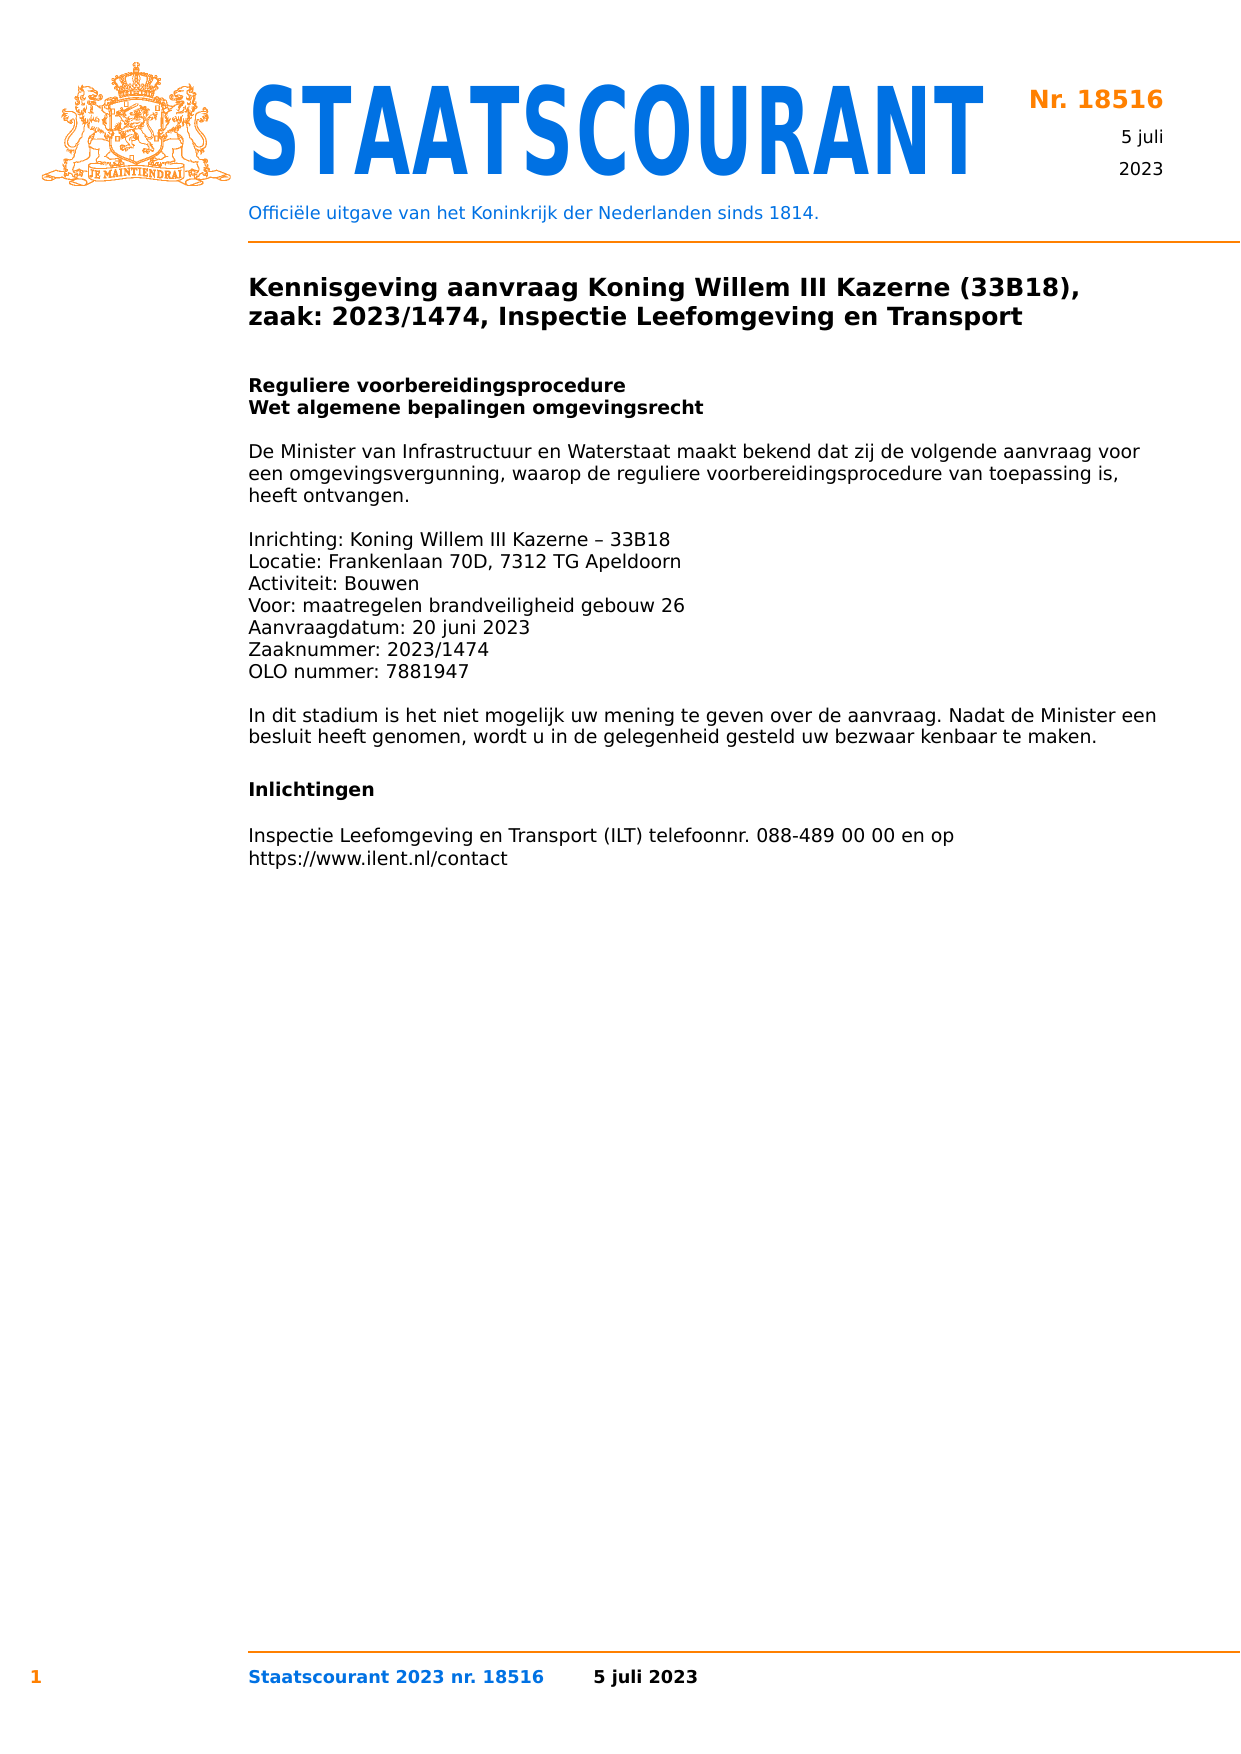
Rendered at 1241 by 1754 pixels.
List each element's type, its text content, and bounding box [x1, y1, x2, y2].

text Voor: maatregelen brandveiligheid gebouw 26 [248, 595, 1163, 617]
subtitle Inlichtingen [248, 778, 1163, 800]
table_cell 5 juli [998, 121, 1240, 153]
table_cell 2023 [998, 153, 1240, 203]
text Inrichting: Koning Willem III Kazerne – 33B18 [248, 529, 1163, 551]
table_cell Officiële uitgave van het Koninkrijk der Nederlanden sinds 1814. [248, 203, 1240, 241]
table_header [25, 62, 248, 241]
picture [41, 62, 231, 186]
text Locatie: Frankenlaan 70D, 7312 TG Apeldoorn [248, 551, 1163, 573]
text Zaaknummer: 2023/1474 [248, 639, 1163, 661]
text In dit stadium is het niet mogelijk uw mening te geven over de aanvraag. Nadat de Minister een besluit heeft genomen, wordt u in de gelegenheid gesteld uw bezwaar kenbaar te maken. [248, 704, 1163, 748]
text Reguliere voorbereidingsprocedure [248, 375, 1163, 397]
table_header Nr. 18516 [998, 62, 1240, 121]
table_header STAATSCOURANT [248, 62, 998, 203]
text Inspectie Leefomgeving en Transport (ILT) telefoonnr. 088-489 00 00 en op https://www.ilent.nl/contact [248, 825, 1163, 869]
text De Minister van Infrastructuur en Waterstaat maakt bekend dat zij de volgende aanvraag voor een omgevingsvergunning, waarop de reguliere voorbereidingsprocedure van toepassing is, heeft ontvangen. [248, 441, 1163, 507]
text Wet algemene bepalingen omgevingsrecht [248, 397, 1163, 419]
text Aanvraagdatum: 20 juni 2023 [248, 617, 1163, 639]
text Activiteit: Bouwen [248, 573, 1163, 595]
subtitle Kennisgeving aanvraag Koning Willem III Kazerne (33B18), zaak: 2023/1474, Inspectie Leefomgeving en Transport [248, 273, 1163, 331]
text OLO nummer: 7881947 [248, 661, 1163, 683]
